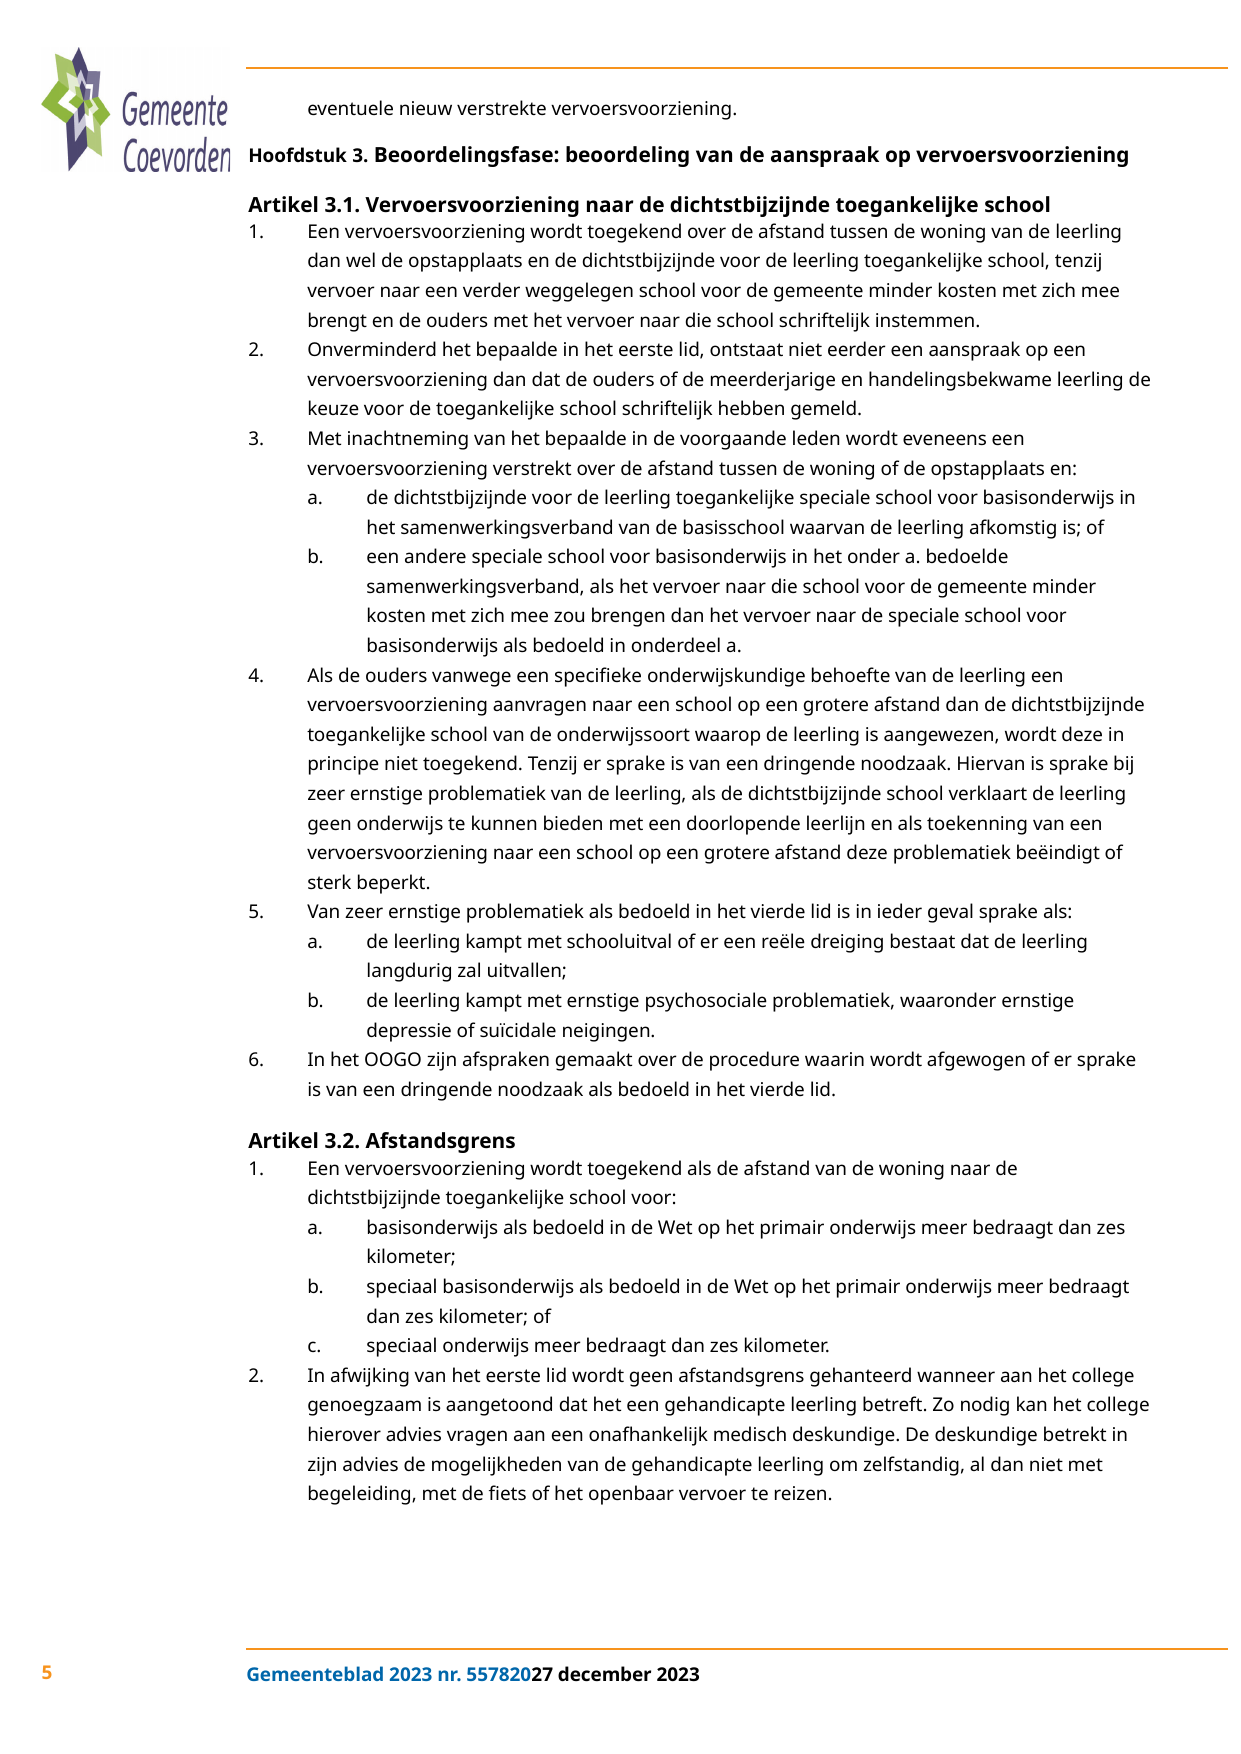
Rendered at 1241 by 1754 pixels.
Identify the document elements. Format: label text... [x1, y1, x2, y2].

picture [41, 47, 231, 172]
list eventuele nieuw verstrekte vervoersvoorziening. [248, 95, 1152, 121]
list In afwijking van het eerste lid wordt geen afstandsgrens gehanteerd wanneer aan het college genoegzaam is aangetoond dat het een gehandicapte leerling betreft. Zo nodig kan het college hierover advies vragen aan een onafhankelijk medisch deskundige. De deskundige betrekt in zijn advies de mogelijkheden van de gehandicapte leerling om zelfstandig, al dan niet met begeleiding, met de fiets of het openbaar vervoer te reizen. [248, 1362, 1152, 1506]
list de dichtstbijzijnde voor de leerling toegankelijke speciale school voor basisonderwijs in het samenwerkingsverband van de basisschool waarvan de leerling afkomstig is; of [307, 484, 1152, 540]
list Met inachtneming van het bepaalde in de voorgaande leden wordt eveneens een vervoersvoorziening verstrekt over de afstand tussen de woning of de opstapplaats en: [248, 425, 1152, 481]
list Als de ouders vanwege een specifieke onderwijskundige behoefte van de leerling een vervoersvoorziening aanvragen naar een school op een grotere afstand dan de dichtstbijzijnde toegankelijke school van de onderwijssoort waarop de leerling is aangewezen, wordt deze in principe niet toegekend. Tenzij er sprake is van een dringende noodzaak. Hiervan is sprake bij zeer ernstige problematiek van de leerling, als de dichtstbijzijnde school verklaart de leerling geen onderwijs te kunnen bieden met een doorlopende leerlijn en als toekenning van een vervoersvoorziening naar een school op een grotere afstand deze problematiek beëindigt of sterk beperkt. [248, 662, 1152, 895]
list Van zeer ernstige problematiek als bedoeld in het vierde lid is in ieder geval sprake als: [248, 898, 1152, 924]
list de leerling kampt met ernstige psychosociale problematiek, waaronder ernstige depressie of suïcidale neigingen. [307, 987, 1152, 1043]
list de leerling kampt met schooluitval of er een reële dreiging bestaat dat de leerling langdurig zal uitvallen; [307, 928, 1152, 983]
text Hoofdstuk 3. Beoordelingsfase: beoordeling van de aanspraak op vervoersvoorziening [248, 140, 1152, 169]
list Een vervoersvoorziening wordt toegekend als de afstand van de woning naar de dichtstbijzijnde toegankelijke school voor: [248, 1155, 1152, 1210]
list In het OOGO zijn afspraken gemaakt over de procedure waarin wordt afgewogen of er sprake is van een dringende noodzaak als bedoeld in het vierde lid. [248, 1046, 1152, 1102]
list speciaal basisonderwijs als bedoeld in de Wet op het primair onderwijs meer bedraagt dan zes kilometer; of [307, 1273, 1152, 1328]
text Artikel 3.1. Vervoersvoorziening naar de dichtstbijzijnde toegankelijke school [248, 190, 1152, 218]
list speciaal onderwijs meer bedraagt dan zes kilometer. [307, 1332, 1152, 1358]
list Onverminderd het bepaalde in het eerste lid, ontstaat niet eerder een aanspraak op een vervoersvoorziening dan dat de ouders of de meerderjarige en handelingsbekwame leerling de keuze voor de toegankelijke school schriftelijk hebben gemeld. [248, 336, 1152, 421]
text Artikel 3.2. Afstandsgrens [248, 1126, 1152, 1155]
list een andere speciale school voor basisonderwijs in het onder a. bedoelde samenwerkingsverband, als het vervoer naar die school voor de gemeente minder kosten met zich mee zou brengen dan het vervoer naar de speciale school voor basisonderwijs als bedoeld in onderdeel a. [307, 543, 1152, 658]
list basisonderwijs als bedoeld in de Wet op het primair onderwijs meer bedraagt dan zes kilometer; [307, 1214, 1152, 1269]
list Een vervoersvoorziening wordt toegekend over de afstand tussen de woning van de leerling dan wel de opstapplaats en de dichtstbijzijnde voor de leerling toegankelijke school, tenzij vervoer naar een verder weggelegen school voor de gemeente minder kosten met zich mee brengt en de ouders met het vervoer naar die school schriftelijk instemmen. [248, 218, 1152, 333]
